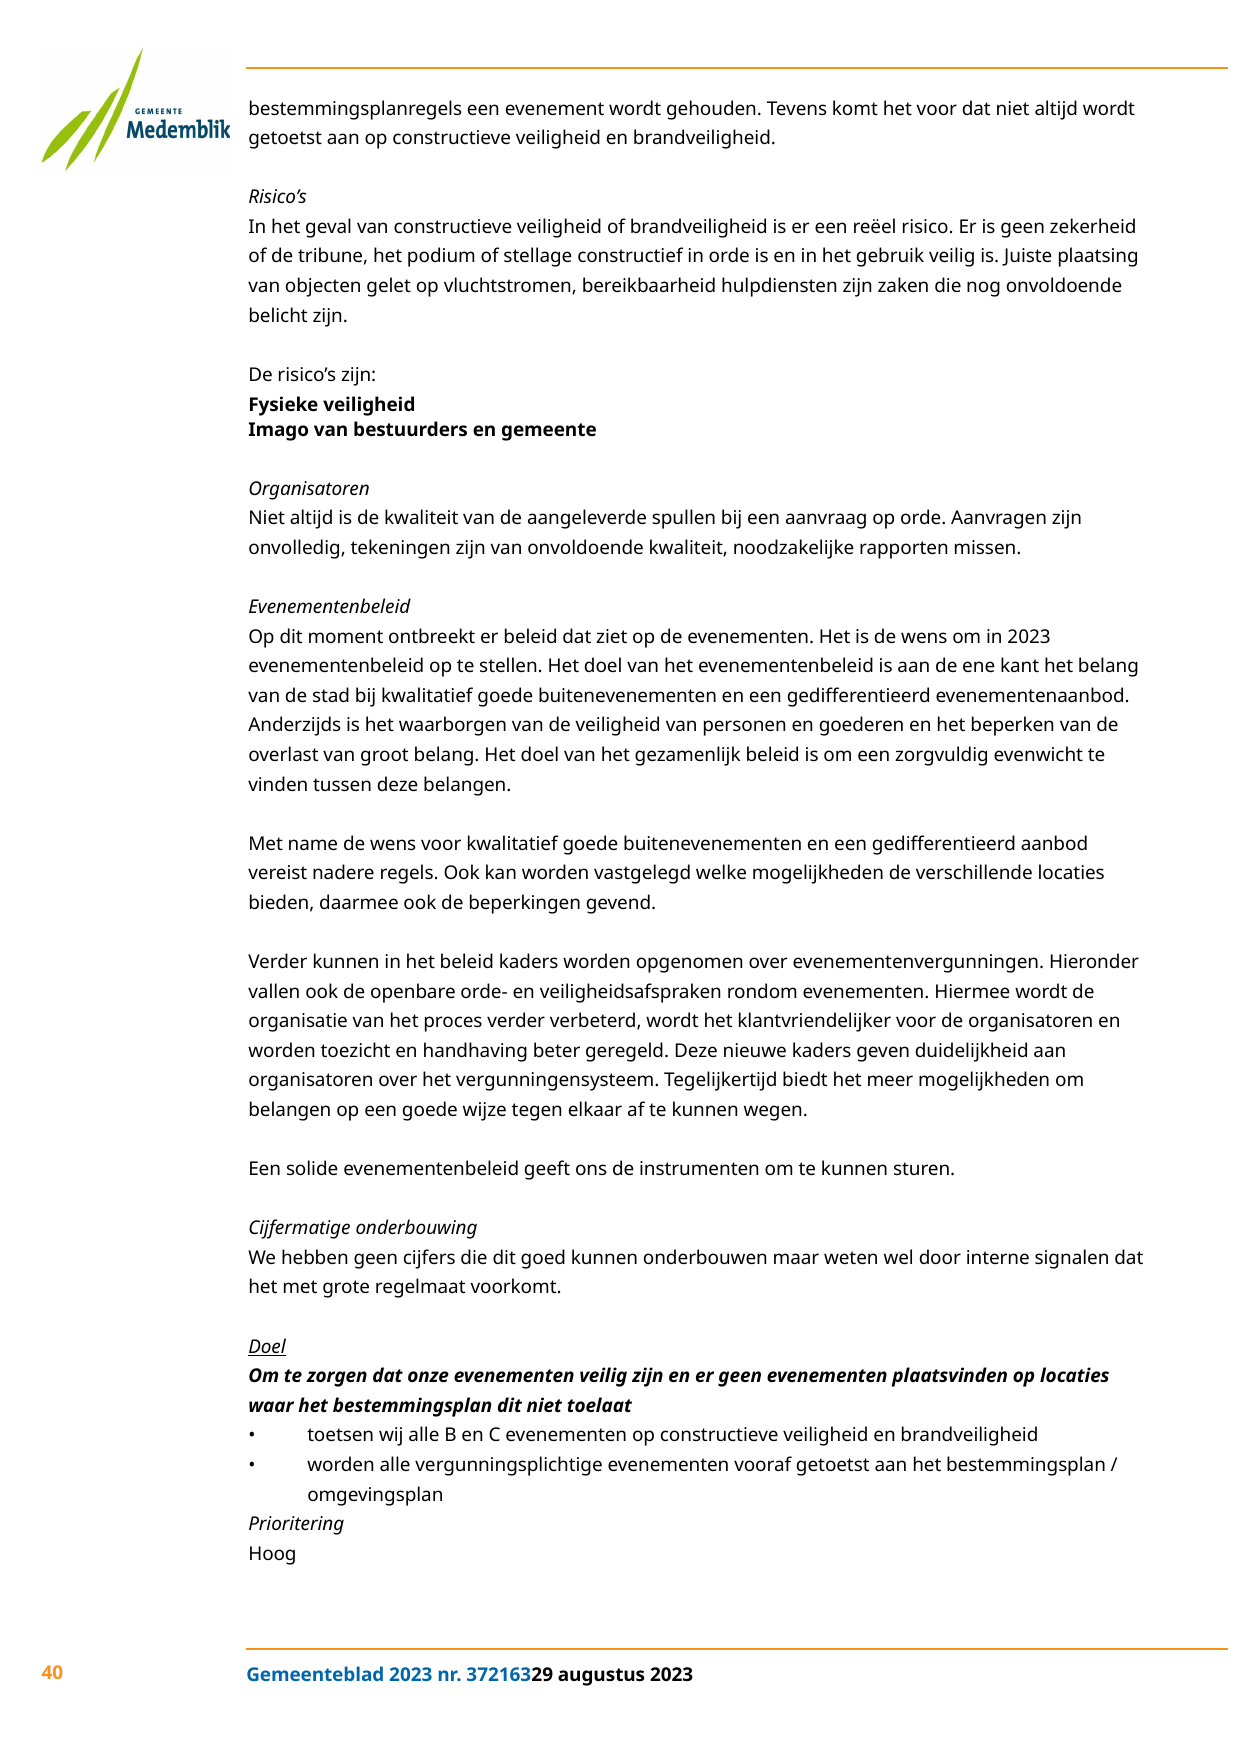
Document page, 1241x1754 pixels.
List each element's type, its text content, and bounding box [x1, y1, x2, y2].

text Op dit moment ontbreekt er beleid dat ziet op de evenementen. Het is de wens om in 2023 evenementenbeleid op te stellen. Het doel van het evenementenbeleid is aan de ene kant het belang van de stad bij kwalitatief goede buitenevenementen en een gedifferentieerd evenementenaanbod. Anderzijds is het waarborgen van de veiligheid van personen en goederen en het beperken van de overlast van groot belang. Het doel van het gezamenlijk beleid is om een zorgvuldig evenwicht te vinden tussen deze belangen. [248, 623, 1152, 797]
text Cijfermatige onderbouwing [248, 1214, 1152, 1240]
list worden alle vergunningsplichtige evenementen vooraf getoetst aan het bestemmingsplan / omgevingsplan [248, 1451, 1152, 1507]
text bestemmingsplanregels een evenement wordt gehouden. Tevens komt het voor dat niet altijd wordt getoetst aan op constructieve veiligheid en brandveiligheid. [248, 95, 1152, 150]
text Om te zorgen dat onze evenementen veilig zijn en er geen evenementen plaatsvinden op locaties waar het bestemmingsplan dit niet toelaat [248, 1362, 1152, 1418]
text De risico’s zijn: [248, 361, 1152, 387]
text Hoog [248, 1540, 1152, 1566]
text Risico’s [248, 183, 1152, 209]
list toetsen wij alle B en C evenementen op constructieve veiligheid en brandveiligheid [248, 1422, 1152, 1447]
text Prioritering [248, 1510, 1152, 1536]
text Een solide evenementenbeleid geeft ons de instrumenten om te kunnen sturen. [248, 1155, 1152, 1181]
text Met name de wens voor kwalitatief goede buitenevenementen en een gedifferentieerd aanbod vereist nadere regels. Ook kan worden vastgelegd welke mogelijkheden de verschillende locaties bieden, daarmee ook de beperkingen gevend. [248, 830, 1152, 915]
table_header Fysieke veiligheid [248, 391, 1152, 416]
text Organisatoren [248, 475, 1152, 501]
text Niet altijd is de kwaliteit van de aangeleverde spullen bij een aanvraag op orde. Aanvragen zijn onvolledig, tekeningen zijn van onvoldoende kwaliteit, noodzakelijke rapporten missen. [248, 504, 1152, 560]
text Doel [248, 1333, 1152, 1359]
text We hebben geen cijfers die dit goed kunnen onderbouwen maar weten wel door interne signalen dat het met grote regelmaat voorkomt. [248, 1244, 1152, 1299]
text In het geval van constructieve veiligheid of brandveiligheid is er een reëel risico. Er is geen zekerheid of de tribune, het podium of stellage constructief in orde is en in het gebruik veilig is. Juiste plaatsing van objecten gelet op vluchtstromen, bereikbaarheid hulpdiensten zijn zaken die nog onvoldoende belicht zijn. [248, 213, 1152, 328]
table_cell Imago van bestuurders en gemeente [248, 416, 1152, 442]
picture [41, 47, 231, 172]
text Evenementenbeleid [248, 593, 1152, 619]
text Verder kunnen in het beleid kaders worden opgenomen over evenementenvergunningen. Hieronder vallen ook de openbare orde- en veiligheidsafspraken rondom evenementen. Hiermee wordt de organisatie van het proces verder verbeterd, wordt het klantvriendelijker voor de organisatoren en worden toezicht en handhaving beter geregeld. Deze nieuwe kaders geven duidelijkheid aan organisatoren over het vergunningensysteem. Tegelijkertijd biedt het meer mogelijkheden om belangen op een goede wijze tegen elkaar af te kunnen wegen. [248, 948, 1152, 1122]
